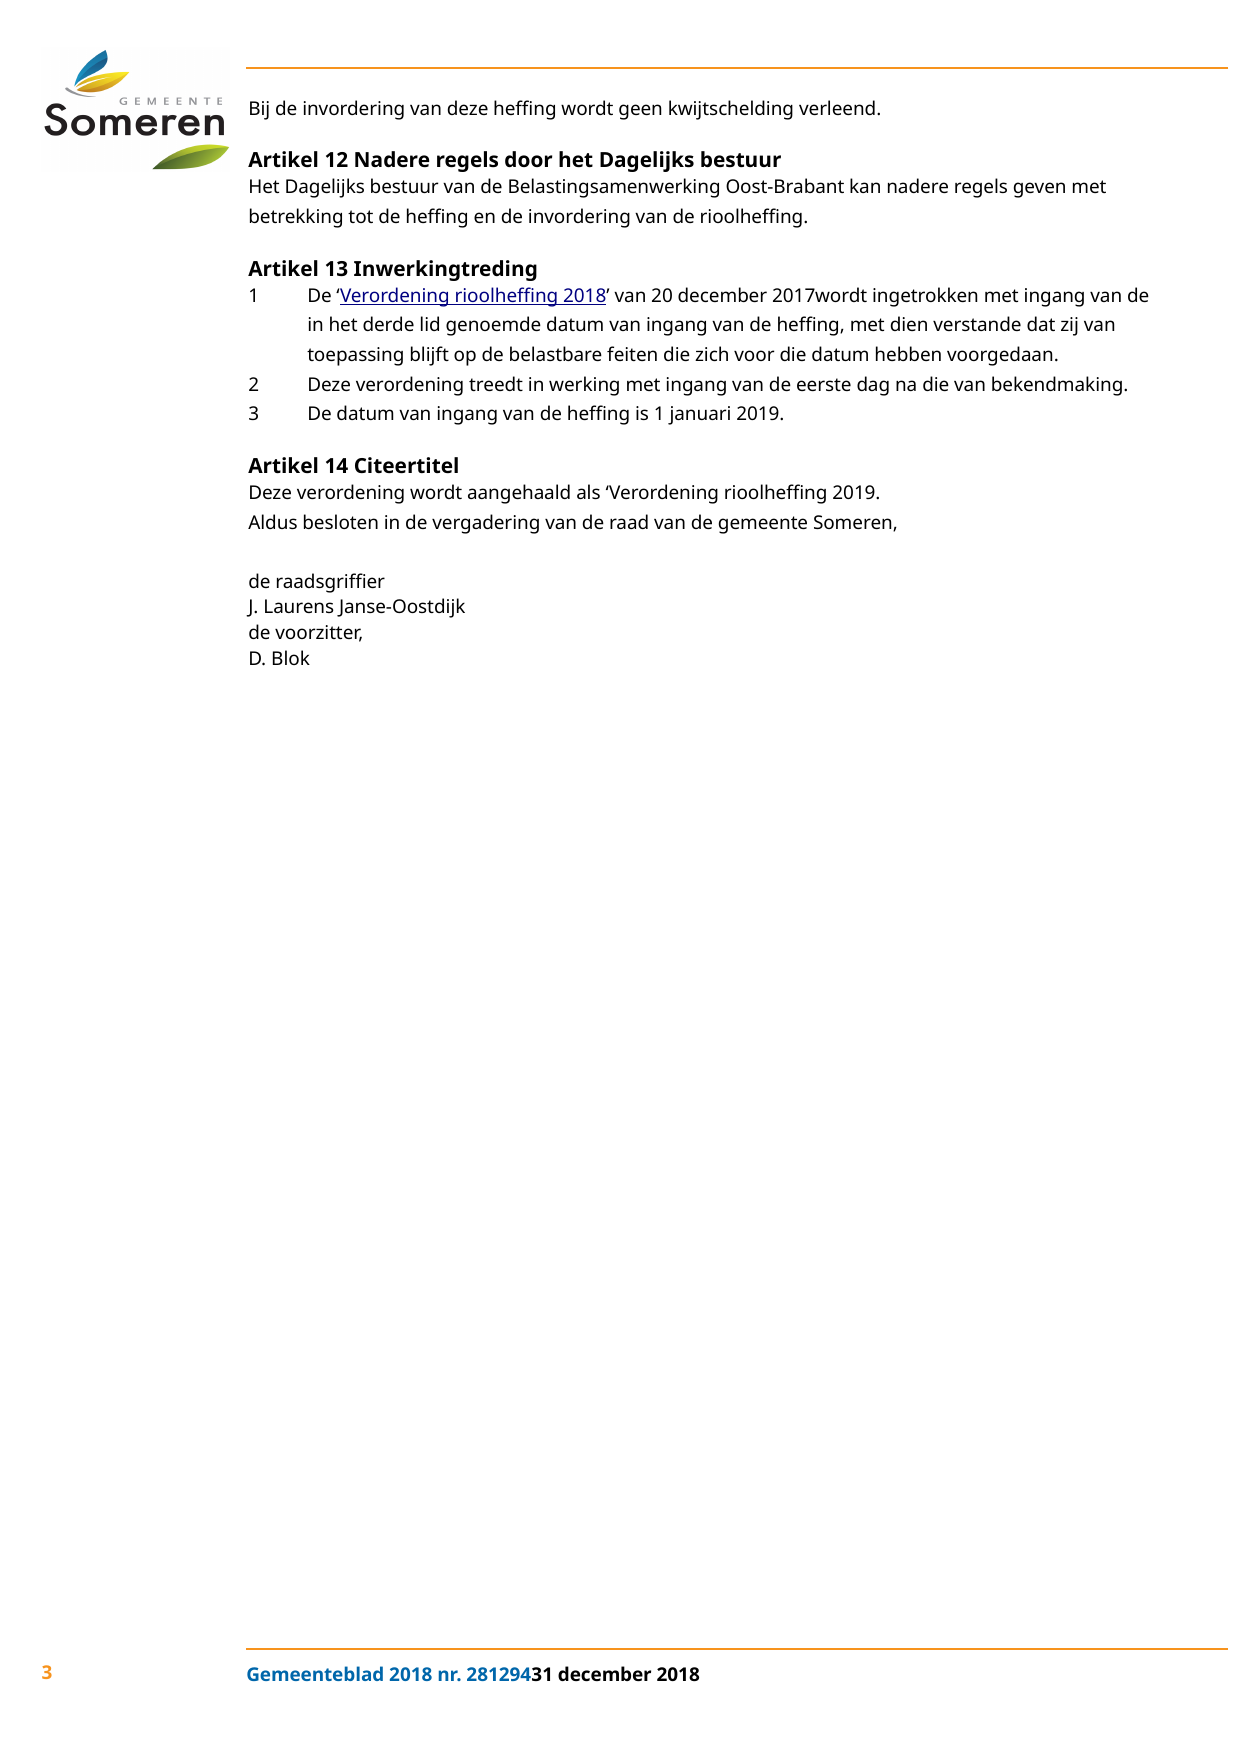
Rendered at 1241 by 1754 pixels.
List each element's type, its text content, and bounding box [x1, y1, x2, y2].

text Het Dagelijks bestuur van de Belastingsamenwerking Oost-Brabant kan nadere regels geven met betrekking tot de heffing en de invordering van de rioolheffing. [248, 174, 1152, 229]
text Artikel 13 Inwerkingtreding [248, 254, 1152, 282]
text Bij de invordering van deze heffing wordt geen kwijtschelding verleend. [248, 95, 1152, 121]
text D. Blok [248, 645, 1152, 671]
list Deze verordening treedt in werking met ingang van de eerste dag na die van bekendmaking. [248, 371, 1152, 397]
text de voorzitter, [248, 619, 1152, 645]
text Deze verordening wordt aangehaald als ‘Verordening rioolheffing 2019. [248, 479, 1152, 505]
text de raadsgriffier [248, 568, 1152, 594]
list De datum van ingang van de heffing is 1 januari 2019. [248, 400, 1152, 426]
picture [41, 47, 231, 172]
text J. Laurens Janse-Oostdijk [248, 594, 1152, 619]
text Aldus besloten in de vergadering van de raad van de gemeente Someren, [248, 509, 1152, 534]
text Artikel 12 Nadere regels door het Dagelijks bestuur [248, 145, 1152, 174]
list De ‘Verordening rioolheffing 2018’ van 20 december 2017wordt ingetrokken met ingang van de in het derde lid genoemde datum van ingang van de heffing, met dien verstande dat zij van toepassing blijft op de belastbare feiten die zich voor die datum hebben voorgedaan. [248, 282, 1152, 367]
text Artikel 14 Citeertitel [248, 451, 1152, 479]
